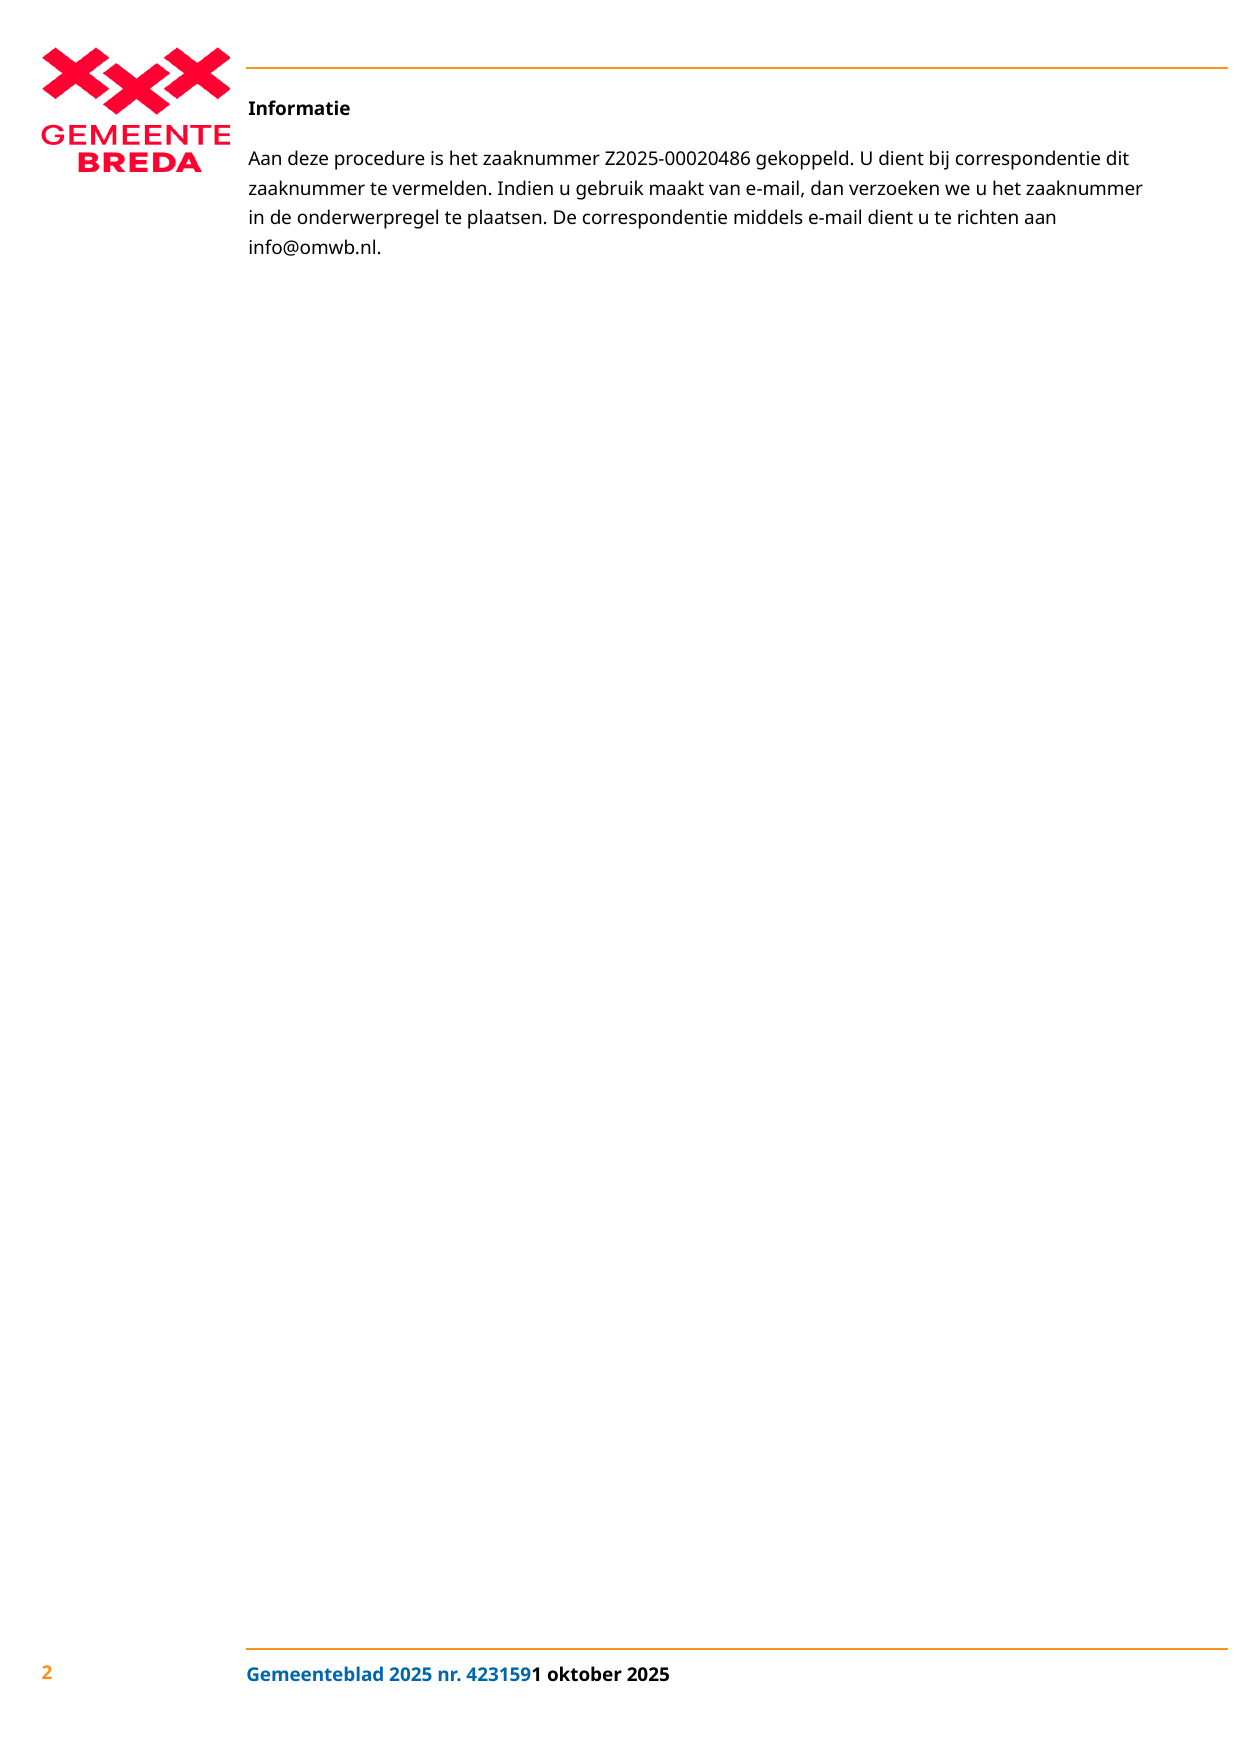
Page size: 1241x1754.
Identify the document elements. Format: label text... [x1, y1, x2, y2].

text Informatie [248, 95, 1152, 121]
text Aan deze procedure is het zaaknummer Z2025-00020486 gekoppeld. U dient bij correspondentie dit zaaknummer te vermelden. Indien u gebruik maakt van e-mail, dan verzoeken we u het zaaknummer in de onderwerpregel te plaatsen. De correspondentie middels e-mail dient u te richten aan info@omwb.nl. [248, 145, 1152, 260]
picture [41, 47, 231, 172]
